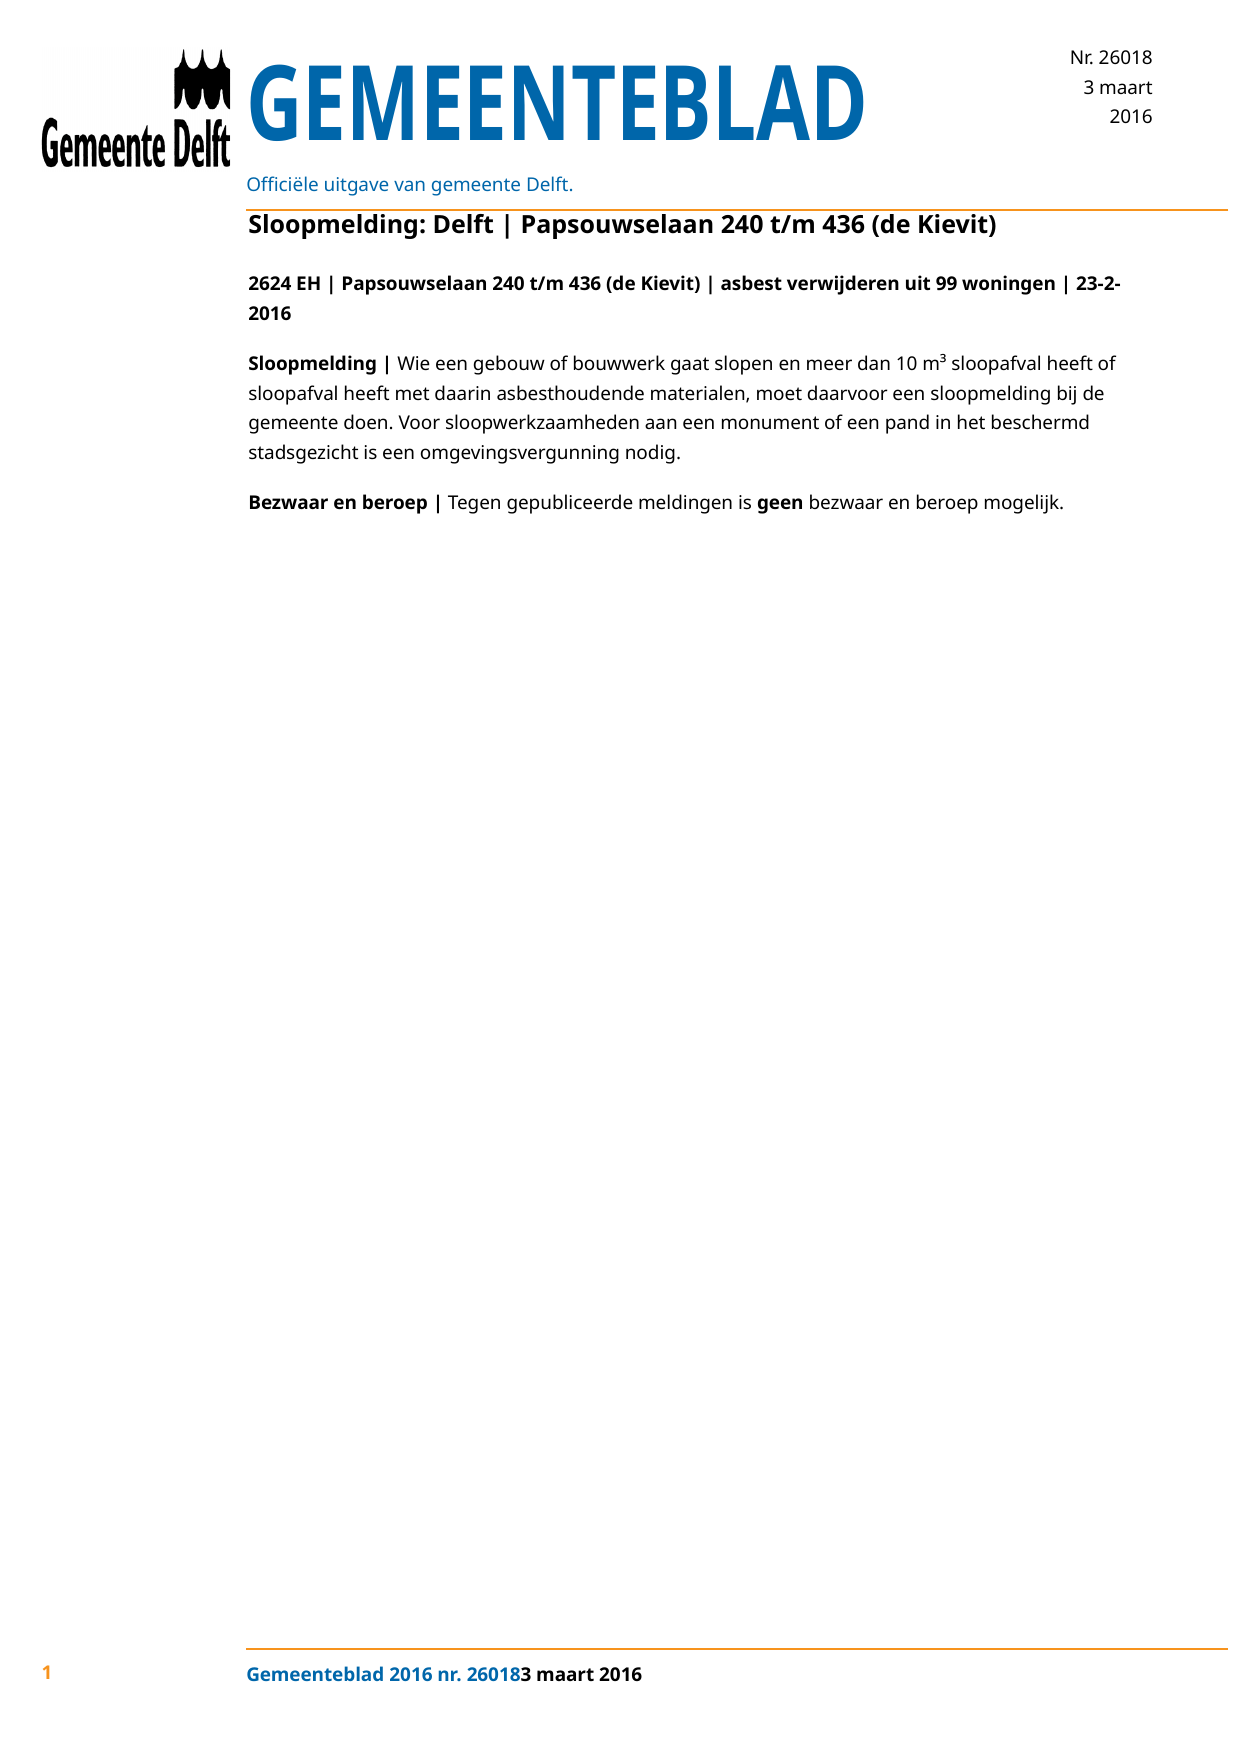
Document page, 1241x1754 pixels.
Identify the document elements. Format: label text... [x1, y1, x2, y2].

picture [41, 47, 231, 172]
text Bezwaar en beroep | Tegen gepubliceerde meldingen is geen bezwaar en beroep mogelijk. [248, 489, 1152, 515]
text 2624 EH | Papsouwselaan 240 t/m 436 (de Kievit) | asbest verwijderen uit 99 woningen | 23-2-2016 [248, 270, 1152, 326]
text Sloopmelding: Delft | Papsouwselaan 240 t/m 436 (de Kievit) [248, 211, 1152, 241]
text Sloopmelding | Wie een gebouw of bouwwerk gaat slopen en meer dan 10 m³ sloopafval heeft of sloopafval heeft met daarin asbesthoudende materialen, moet daarvoor een sloopmelding bij de gemeente doen. Voor sloopwerkzaamheden aan een monument of een pand in het beschermd stadsgezicht is een omgevingsvergunning nodig. [248, 350, 1152, 465]
